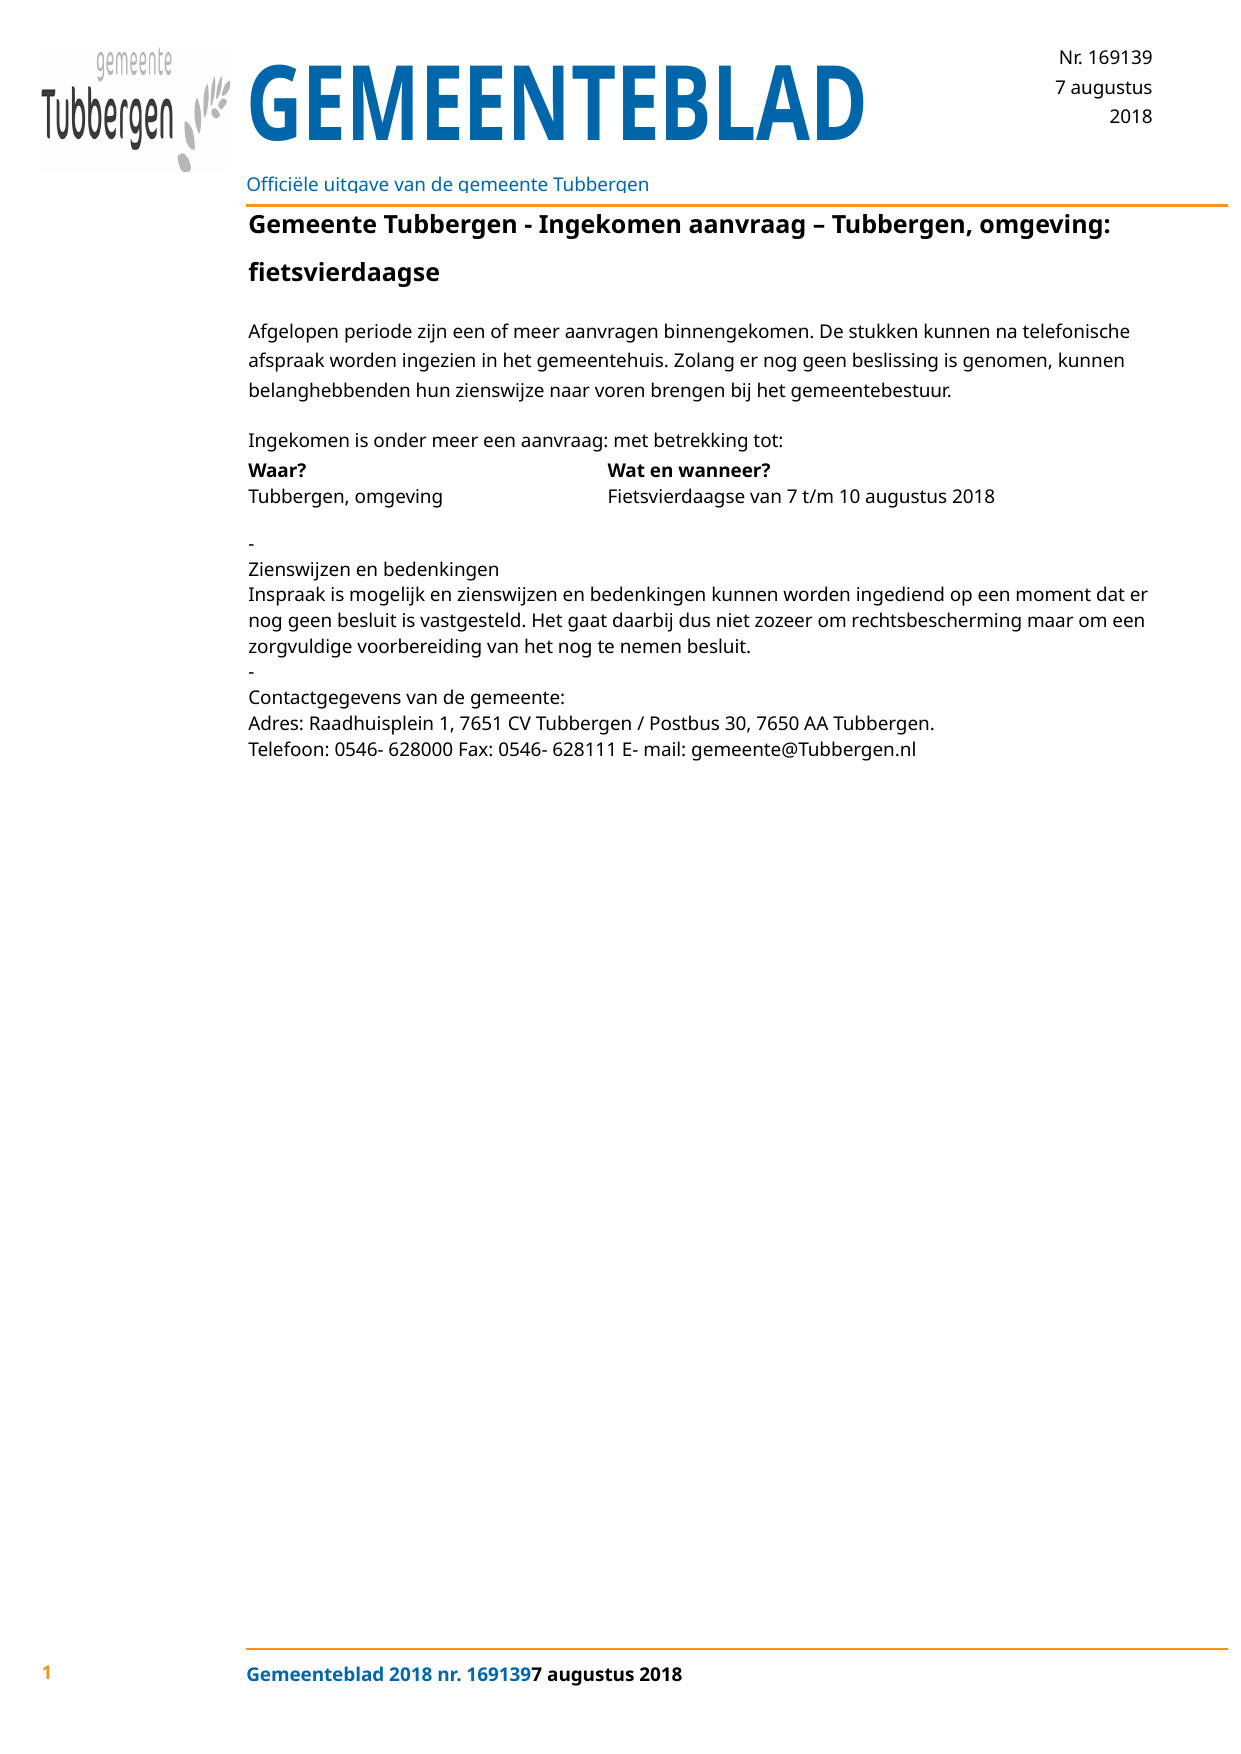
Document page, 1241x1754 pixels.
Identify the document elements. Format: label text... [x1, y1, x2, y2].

text Gemeente Tubbergen - Ingekomen aanvraag – Tubbergen, omgeving: fietsvierdaagse [248, 207, 1152, 288]
text Contactgegevens van de gemeente: [248, 684, 1152, 710]
text Zienswijzen en bedenkingen [248, 556, 1152, 582]
table_cell Tubbergen, omgeving [248, 483, 607, 509]
text Adres: Raadhuisplein 1, 7651 CV Tubbergen / Postbus 30, 7650 AA Tubbergen. [248, 710, 1152, 736]
text - [248, 659, 1152, 684]
text Telefoon: 0546- 628000 Fax: 0546- 628111 E- mail: gemeente@Tubbergen.nl [248, 736, 1152, 762]
text Inspraak is mogelijk en zienswijzen en bedenkingen kunnen worden ingediend op een moment dat er nog geen besluit is vastgesteld. Het gaat daarbij dus niet zozeer om rechtsbescherming maar om een zorgvuldige voorbereiding van het nog te nemen besluit. [248, 582, 1152, 659]
table_header Wat en wanneer? [608, 457, 1152, 483]
table_cell Fietsvierdaagse van 7 t/m 10 augustus 2018 [608, 483, 1152, 509]
text - [248, 530, 1152, 556]
text Afgelopen periode zijn een of meer aanvragen binnengekomen. De stukken kunnen na telefonische afspraak worden ingezien in het gemeentehuis. Zolang er nog geen beslissing is genomen, kunnen belanghebbenden hun zienswijze naar voren brengen bij het gemeentebestuur. [248, 318, 1152, 403]
table_header Waar? [248, 457, 607, 483]
text Ingekomen is onder meer een aanvraag: met betrekking tot: [248, 427, 1152, 453]
picture [41, 47, 231, 172]
